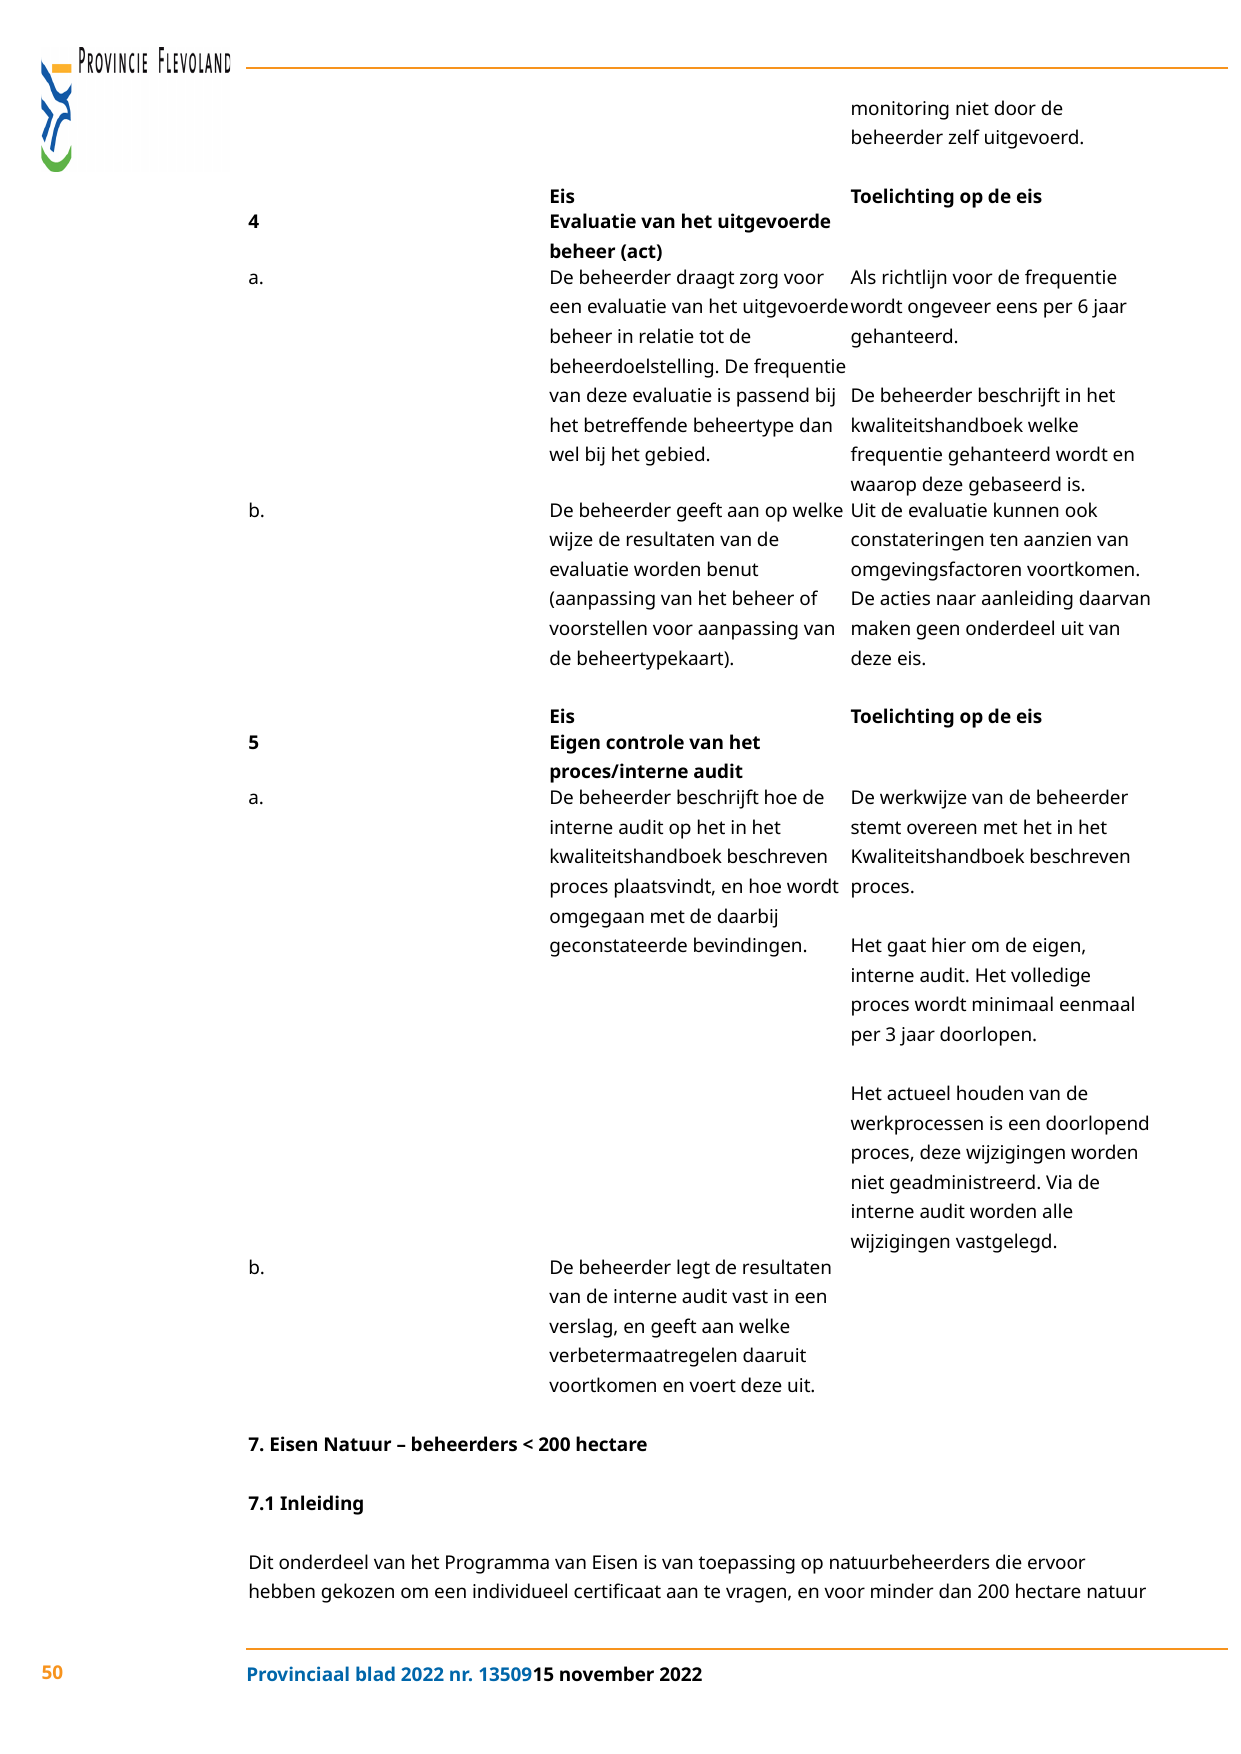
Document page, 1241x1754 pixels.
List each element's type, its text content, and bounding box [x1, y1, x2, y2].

table_cell De beheerder beschrijft hoe de interne audit op het in het kwaliteitshandboek beschreven proces plaatsvindt, en hoe wordt omgegaan met de daarbij geconstateerde bevindingen. [549, 785, 850, 1254]
picture [41, 47, 231, 172]
table_cell 5 [248, 729, 549, 784]
table_cell [549, 95, 850, 150]
table_cell [850, 209, 1152, 264]
table_header Eis [549, 183, 850, 209]
table_cell a. [248, 264, 549, 497]
table_cell De beheerder draagt zorg voor een evaluatie van het uitgevoerde beheer in relatie tot de beheerdoelstelling. De frequentie van deze evaluatie is passend bij het betreffende beheertype dan wel bij het gebied. [549, 264, 850, 497]
table_cell b. [248, 1254, 549, 1398]
table_header Toelichting op de eis [850, 704, 1152, 729]
table_header [248, 183, 549, 209]
table_header Toelichting op de eis [850, 183, 1152, 209]
table_header [248, 704, 549, 729]
table_cell 4 [248, 209, 549, 264]
table_cell Uit de evaluatie kunnen ook constateringen ten aanzien van omgevingsfactoren voortkomen. De acties naar aanleiding daarvan maken geen onderdeel uit van deze eis. [850, 497, 1152, 671]
text 7. Eisen Natuur – beheerders < 200 hectare [248, 1431, 1152, 1457]
table_cell Evaluatie van het uitgevoerde beheer (act) [549, 209, 850, 264]
table_cell [248, 95, 549, 150]
table_cell Als richtlijn voor de frequentie wordt ongeveer eens per 6 jaar gehanteerd. De beheerder beschrijft in het kwaliteitshandboek welke frequentie gehanteerd wordt en waarop deze gebaseerd is. [850, 264, 1152, 497]
table_cell De werkwijze van de beheerder stemt overeen met het in het Kwaliteitshandboek beschreven proces. Het gaat hier om de eigen, interne audit. Het volledige proces wordt minimaal eenmaal per 3 jaar doorlopen. Het actueel houden van de werkprocessen is een doorlopend proces, deze wijzigingen worden niet geadministreerd. Via de interne audit worden alle wijzigingen vastgelegd. [850, 785, 1152, 1254]
text Dit onderdeel van het Programma van Eisen is van toepassing op natuurbeheerders die ervoor hebben gekozen om een individueel certificaat aan te vragen, en voor minder dan 200 hectare natuur [248, 1549, 1152, 1604]
table_cell b. [248, 497, 549, 671]
table_cell De beheerder geeft aan op welke wijze de resultaten van de evaluatie worden benut (aanpassing van het beheer of voorstellen voor aanpassing van de beheertypekaart). [549, 497, 850, 671]
table_cell monitoring niet door de beheerder zelf uitgevoerd. [850, 95, 1152, 150]
table_cell [850, 1254, 1152, 1398]
table_cell a. [248, 785, 549, 1254]
table_cell [850, 729, 1152, 784]
table_cell De beheerder legt de resultaten van de interne audit vast in een verslag, en geeft aan welke verbetermaatregelen daaruit voortkomen en voert deze uit. [549, 1254, 850, 1398]
table_header Eis [549, 704, 850, 729]
text 7.1 Inleiding [248, 1490, 1152, 1516]
table_cell Eigen controle van het proces/interne audit [549, 729, 850, 784]
